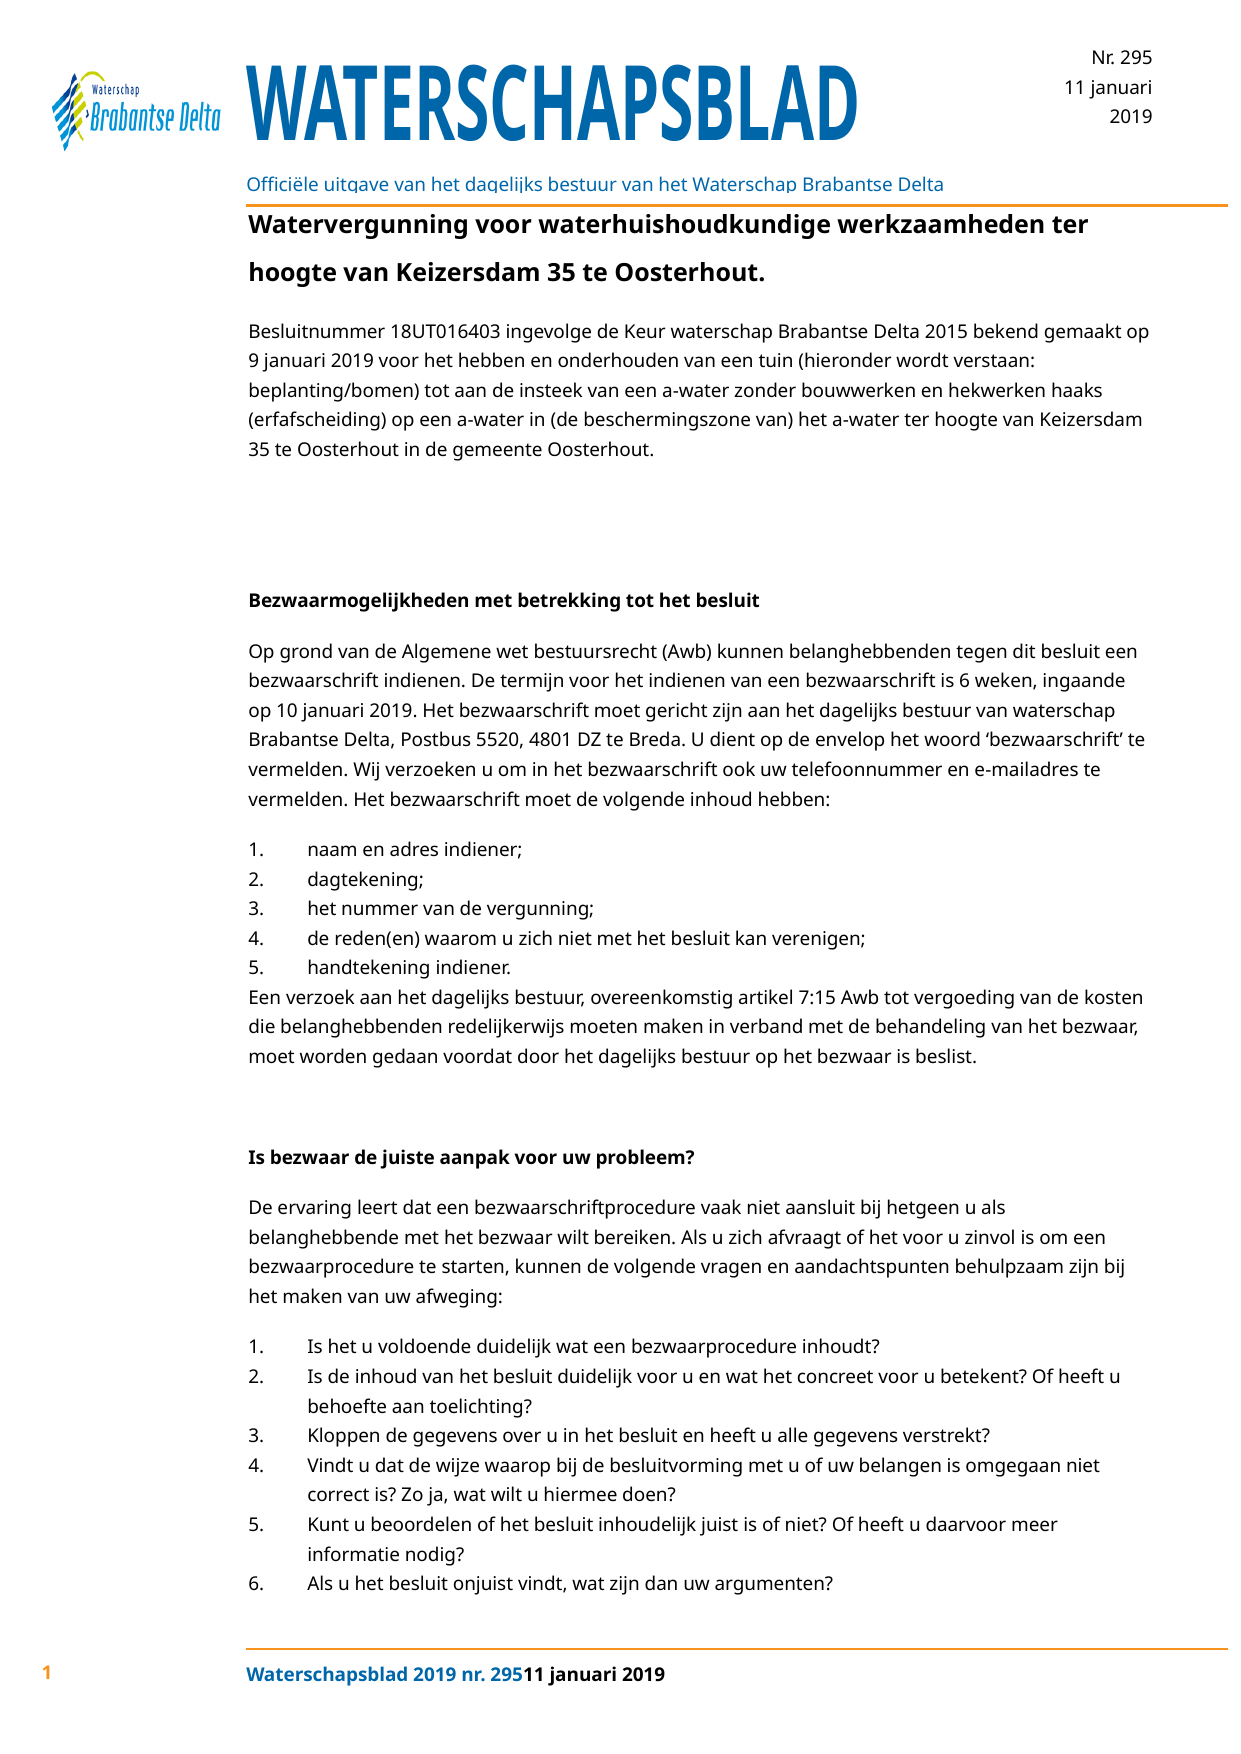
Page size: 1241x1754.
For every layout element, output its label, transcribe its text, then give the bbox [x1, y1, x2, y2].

list de reden(en) waarom u zich niet met het besluit kan verenigen; [248, 925, 1152, 951]
text Op grond van de Algemene wet bestuursrecht (Awb) kunnen belanghebbenden tegen dit besluit een bezwaarschrift indienen. De termijn voor het indienen van een bezwaarschrift is 6 weken, ingaande op 10 januari 2019. Het bezwaarschrift moet gericht zijn aan het dagelijks bestuur van waterschap Brabantse Delta, Postbus 5520, 4801 DZ te Breda. U dient op de envelop het woord ‘bezwaarschrift’ te vermelden. Wij verzoeken u om in het bezwaarschrift ook uw telefoonnummer en e‑mailadres te vermelden. Het bezwaarschrift moet de volgende inhoud hebben: [248, 638, 1152, 812]
text Bezwaarmogelijkheden met betrekking tot het besluit [248, 587, 1152, 613]
text Een verzoek aan het dagelijks bestuur, overeenkomstig artikel 7:15 Awb tot vergoeding van de kosten die belanghebbenden redelijkerwijs moeten maken in verband met de behandeling van het bezwaar, moet worden gedaan voordat door het dagelijks bestuur op het bezwaar is beslist. [248, 984, 1152, 1069]
text De ervaring leert dat een bezwaarschriftprocedure vaak niet aansluit bij hetgeen u als belanghebbende met het bezwaar wilt bereiken. Als u zich afvraagt of het voor u zinvol is om een bezwaarprocedure te starten, kunnen de volgende vragen en aandachtspunten behulpzaam zijn bij het maken van uw afweging: [248, 1194, 1152, 1309]
list Kloppen de gegevens over u in het besluit en heeft u alle gegevens verstrekt? [248, 1422, 1152, 1448]
list Als u het besluit onjuist vindt, wat zijn dan uw argumenten? [248, 1570, 1152, 1596]
list Vindt u dat de wijze waarop bij de besluitvorming met u of uw belangen is omgegaan niet correct is? Zo ja, wat wilt u hiermee doen? [248, 1452, 1152, 1507]
list het nummer van de vergunning; [248, 895, 1152, 921]
list Is de inhoud van het besluit duidelijk voor u en wat het concreet voor u betekent? Of heeft u behoefte aan toelichting? [248, 1363, 1152, 1419]
text Is bezwaar de juiste aanpak voor uw probleem? [248, 1144, 1152, 1170]
text Besluitnummer 18UT016403 ingevolge de Keur waterschap Brabantse Delta 2015 bekend gemaakt op 9 januari 2019 voor het hebben en onderhouden van een tuin (hieronder wordt verstaan: beplanting/bomen) tot aan de insteek van een a-water zonder bouwwerken en hekwerken haaks (erfafscheiding) op een a-water in (de beschermingszone van) het a-water ter hoogte van Keizersdam 35 te Oosterhout in de gemeente Oosterhout. [248, 318, 1152, 462]
list handtekening indiener. [248, 954, 1152, 980]
list Is het u voldoende duidelijk wat een bezwaarprocedure inhoudt? [248, 1334, 1152, 1359]
text Watervergunning voor waterhuishoudkundige werkzaamheden ter hoogte van Keizersdam 35 te Oosterhout. [248, 207, 1152, 288]
picture [41, 47, 231, 172]
list Kunt u beoordelen of het besluit inhoudelijk juist is of niet? Of heeft u daarvoor meer informatie nodig? [248, 1511, 1152, 1567]
list naam en adres indiener; [248, 836, 1152, 862]
list dagtekening; [248, 866, 1152, 892]
